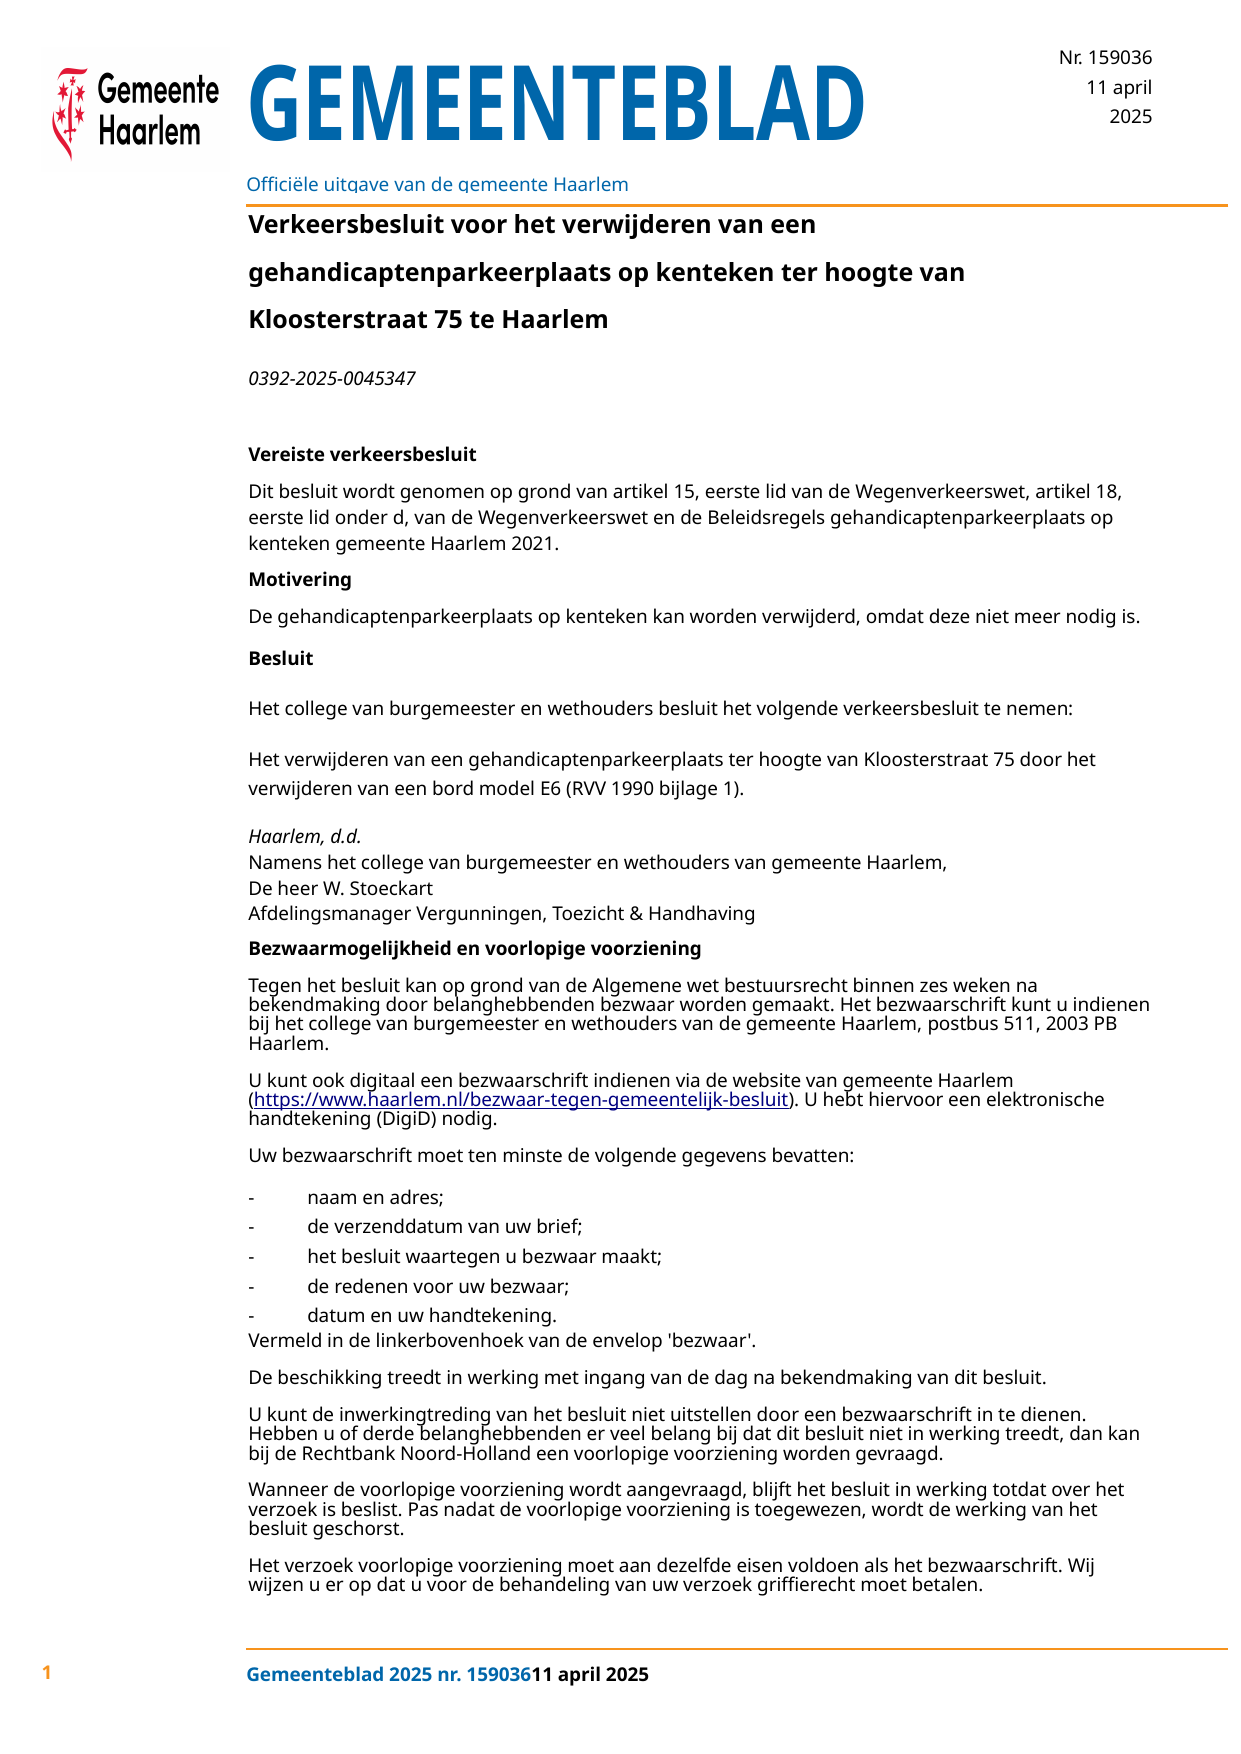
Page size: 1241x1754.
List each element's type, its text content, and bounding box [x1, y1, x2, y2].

text U kunt ook digitaal een bezwaarschrift indienen via de website van gemeente Haarlem (https://www.haarlem.nl/bezwaar-tegen-gemeentelijk-besluit). U hebt hiervoor een elektronische handtekening (DigiD) nodig. [248, 1072, 1152, 1129]
text Dit besluit wordt genomen op grond van artikel 15, eerste lid van de Wegenverkeerswet, artikel 18, eerste lid onder d, van de Wegenverkeerswet en de Beleidsregels gehandicaptenparkeerplaats op kenteken gemeente Haarlem 2021. [248, 478, 1152, 555]
text De gehandicaptenparkeerplaats op kenteken kan worden verwijderd, omdat deze niet meer nodig is. [248, 603, 1152, 629]
list het besluit waartegen u bezwaar maakt; [248, 1243, 1152, 1269]
text De beschikking treedt in werking met ingang van de dag na bekendmaking van dit besluit. [248, 1369, 1152, 1388]
list de redenen voor uw bezwaar; [248, 1273, 1152, 1298]
text Het college van burgemeester en wethouders besluit het volgende verkeersbesluit te nemen: [248, 695, 1152, 721]
text De heer W. Stoeckart [248, 875, 1152, 900]
text Verkeersbesluit voor het verwijderen van een gehandicaptenparkeerplaats op kenteken ter hoogte van Kloosterstraat 75 te Haarlem [248, 207, 1152, 336]
text Het verwijderen van een gehandicaptenparkeerplaats ter hoogte van Kloosterstraat 75 door het verwijderen van een bord model E6 (RVV 1990 bijlage 1). [248, 746, 1152, 801]
text Vermeld in de linkerbovenhoek van de envelop 'bezwaar'. [248, 1332, 1152, 1351]
text U kunt de inwerkingtreding van het besluit niet uitstellen door een bezwaarschrift in te dienen. Hebben u of derde belanghebbenden er veel belang bij dat dit besluit niet in werking treedt, dan kan bij de Rechtbank Noord-Holland een voorlopige voorziening worden gevraagd. [248, 1406, 1152, 1464]
text Haarlem, d.d. [248, 823, 1152, 849]
list datum en uw handtekening. [248, 1302, 1152, 1328]
picture [41, 47, 231, 172]
text Het verzoek voorlopige voorziening moet aan dezelfde eisen voldoen als het bezwaarschrift. Wij wijzen u er op dat u voor de behandeling van uw verzoek griffierecht moet betalen. [248, 1557, 1152, 1596]
list de verzenddatum van uw brief; [248, 1214, 1152, 1239]
text Namens het college van burgemeester en wethouders van gemeente Haarlem, [248, 849, 1152, 875]
text Besluit [248, 645, 1152, 671]
text Wanneer de voorlopige voorziening wordt aangevraagd, blijft het besluit in werking totdat over het verzoek is beslist. Pas nadat de voorlopige voorziening is toegewezen, wordt de werking van het besluit geschorst. [248, 1481, 1152, 1539]
list naam en adres; [248, 1184, 1152, 1210]
text Tegen het besluit kan op grond van de Algemene wet bestuursrecht binnen zes weken na bekendmaking door belanghebbenden bezwaar worden gemaakt. Het bezwaarschrift kunt u indienen bij het college van burgemeester en wethouders van de gemeente Haarlem, postbus 511, 2003 PB Haarlem. [248, 977, 1152, 1054]
text Uw bezwaarschrift moet ten minste de volgende gegevens bevatten: [248, 1147, 1152, 1166]
text Afdelingsmanager Vergunningen, Toezicht & Handhaving [248, 900, 1152, 926]
text Bezwaarmogelijkheid en voorlopige voorziening [248, 940, 1152, 959]
text 0392-2025-0045347 [248, 366, 1152, 391]
text Motivering [248, 566, 1152, 592]
text Vereiste verkeersbesluit [248, 442, 1152, 467]
